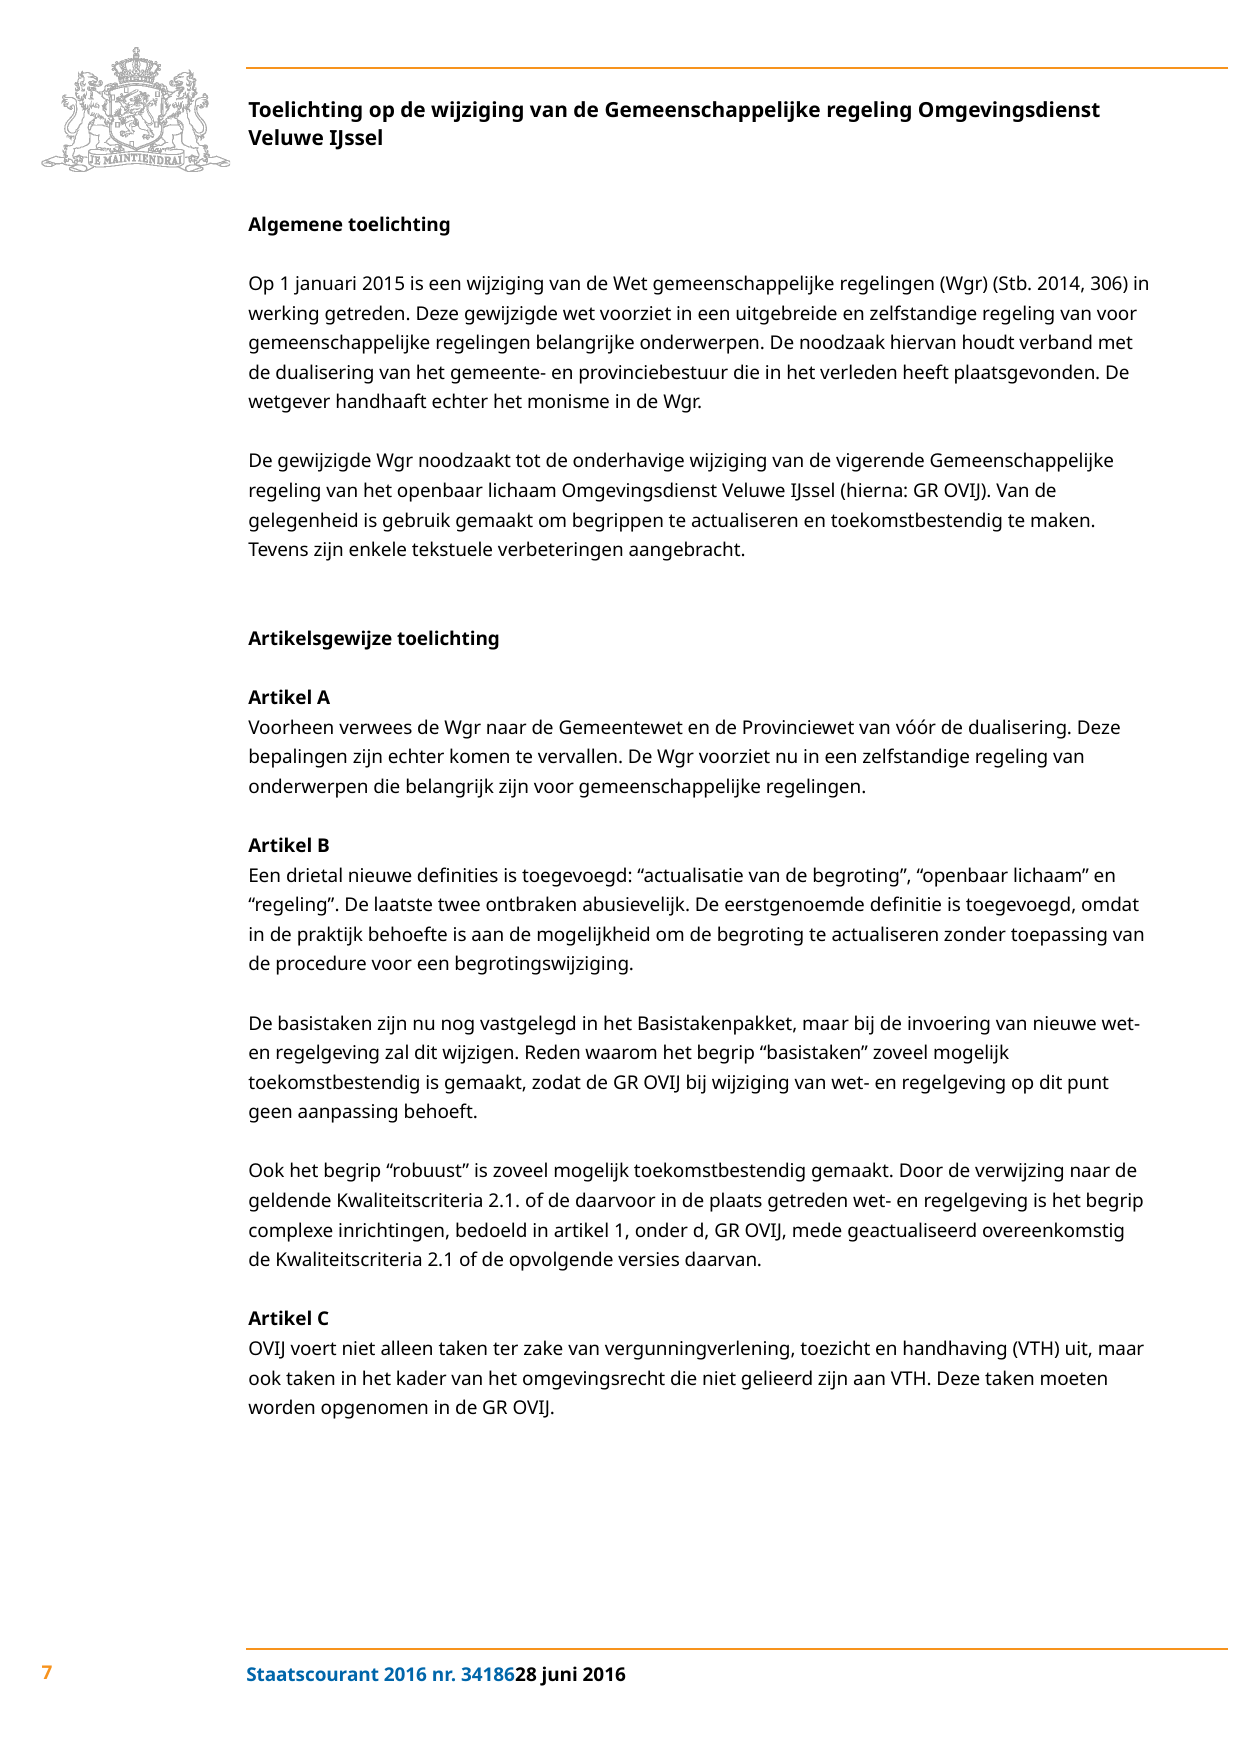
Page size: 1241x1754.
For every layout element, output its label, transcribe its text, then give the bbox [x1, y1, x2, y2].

text Op 1 januari 2015 is een wijziging van de Wet gemeenschappelijke regelingen (Wgr) (Stb. 2014, 306) in werking getreden. Deze gewijzigde wet voorziet in een uitgebreide en zelfstandige regeling van voor gemeenschappelijke regelingen belangrijke onderwerpen. De noodzaak hiervan houdt verband met de dualisering van het gemeente- en provinciebestuur die in het verleden heeft plaatsgevonden. De wetgever handhaaft echter het monisme in de Wgr. [248, 270, 1152, 414]
text Artikel C [248, 1306, 1152, 1331]
text Algemene toelichting [248, 211, 1152, 237]
text De gewijzigde Wgr noodzaakt tot de onderhavige wijziging van de vigerende Gemeenschappelijke regeling van het openbaar lichaam Omgevingsdienst Veluwe IJssel (hierna: GR OVIJ). Van de gelegenheid is gebruik gemaakt om begrippen te actualiseren en toekomstbestendig te maken. Tevens zijn enkele tekstuele verbeteringen aangebracht. [248, 448, 1152, 562]
text De basistaken zijn nu nog vastgelegd in het Basistakenpakket, maar bij de invoering van nieuwe wet- en regelgeving zal dit wijzigen. Reden waarom het begrip “basistaken” zoveel mogelijk toekomstbestendig is gemaakt, zodat de GR OVIJ bij wijziging van wet- en regelgeving op dit punt geen aanpassing behoeft. [248, 1010, 1152, 1124]
text OVIJ voert niet alleen taken ter zake van vergunningverlening, toezicht en handhaving (VTH) uit, maar ook taken in het kader van het omgevingsrecht die niet gelieerd zijn aan VTH. Deze taken moeten worden opgenomen in de GR OVIJ. [248, 1335, 1152, 1420]
picture [41, 47, 231, 172]
text Ook het begrip “robuust” is zoveel mogelijk toekomstbestendig gemaakt. Door de verwijzing naar de geldende Kwaliteitscriteria 2.1. of de daarvoor in de plaats getreden wet- en regelgeving is het begrip complexe inrichtingen, bedoeld in artikel 1, onder d, GR OVIJ, mede geactualiseerd overeenkomstig de Kwaliteitscriteria 2.1 of de opvolgende versies daarvan. [248, 1158, 1152, 1272]
text Artikel B [248, 832, 1152, 858]
text Toelichting op de wijziging van de Gemeenschappelijke regeling Omgevingsdienst Veluwe IJssel [248, 95, 1152, 152]
text Voorheen verwees de Wgr naar de Gemeentewet en de Provinciewet van vóór de dualisering. Deze bepalingen zijn echter komen te vervallen. De Wgr voorziet nu in een zelfstandige regeling van onderwerpen die belangrijk zijn voor gemeenschappelijke regelingen. [248, 714, 1152, 799]
text Artikel A [248, 684, 1152, 710]
text Een drietal nieuwe definities is toegevoegd: “actualisatie van de begroting”, “openbaar lichaam” en “regeling”. De laatste twee ontbraken abusievelijk. De eerstgenoemde definitie is toegevoegd, omdat in de praktijk behoefte is aan de mogelijkheid om de begroting te actualiseren zonder toepassing van de procedure voor een begrotingswijziging. [248, 862, 1152, 976]
text Artikelsgewijze toelichting [248, 625, 1152, 651]
